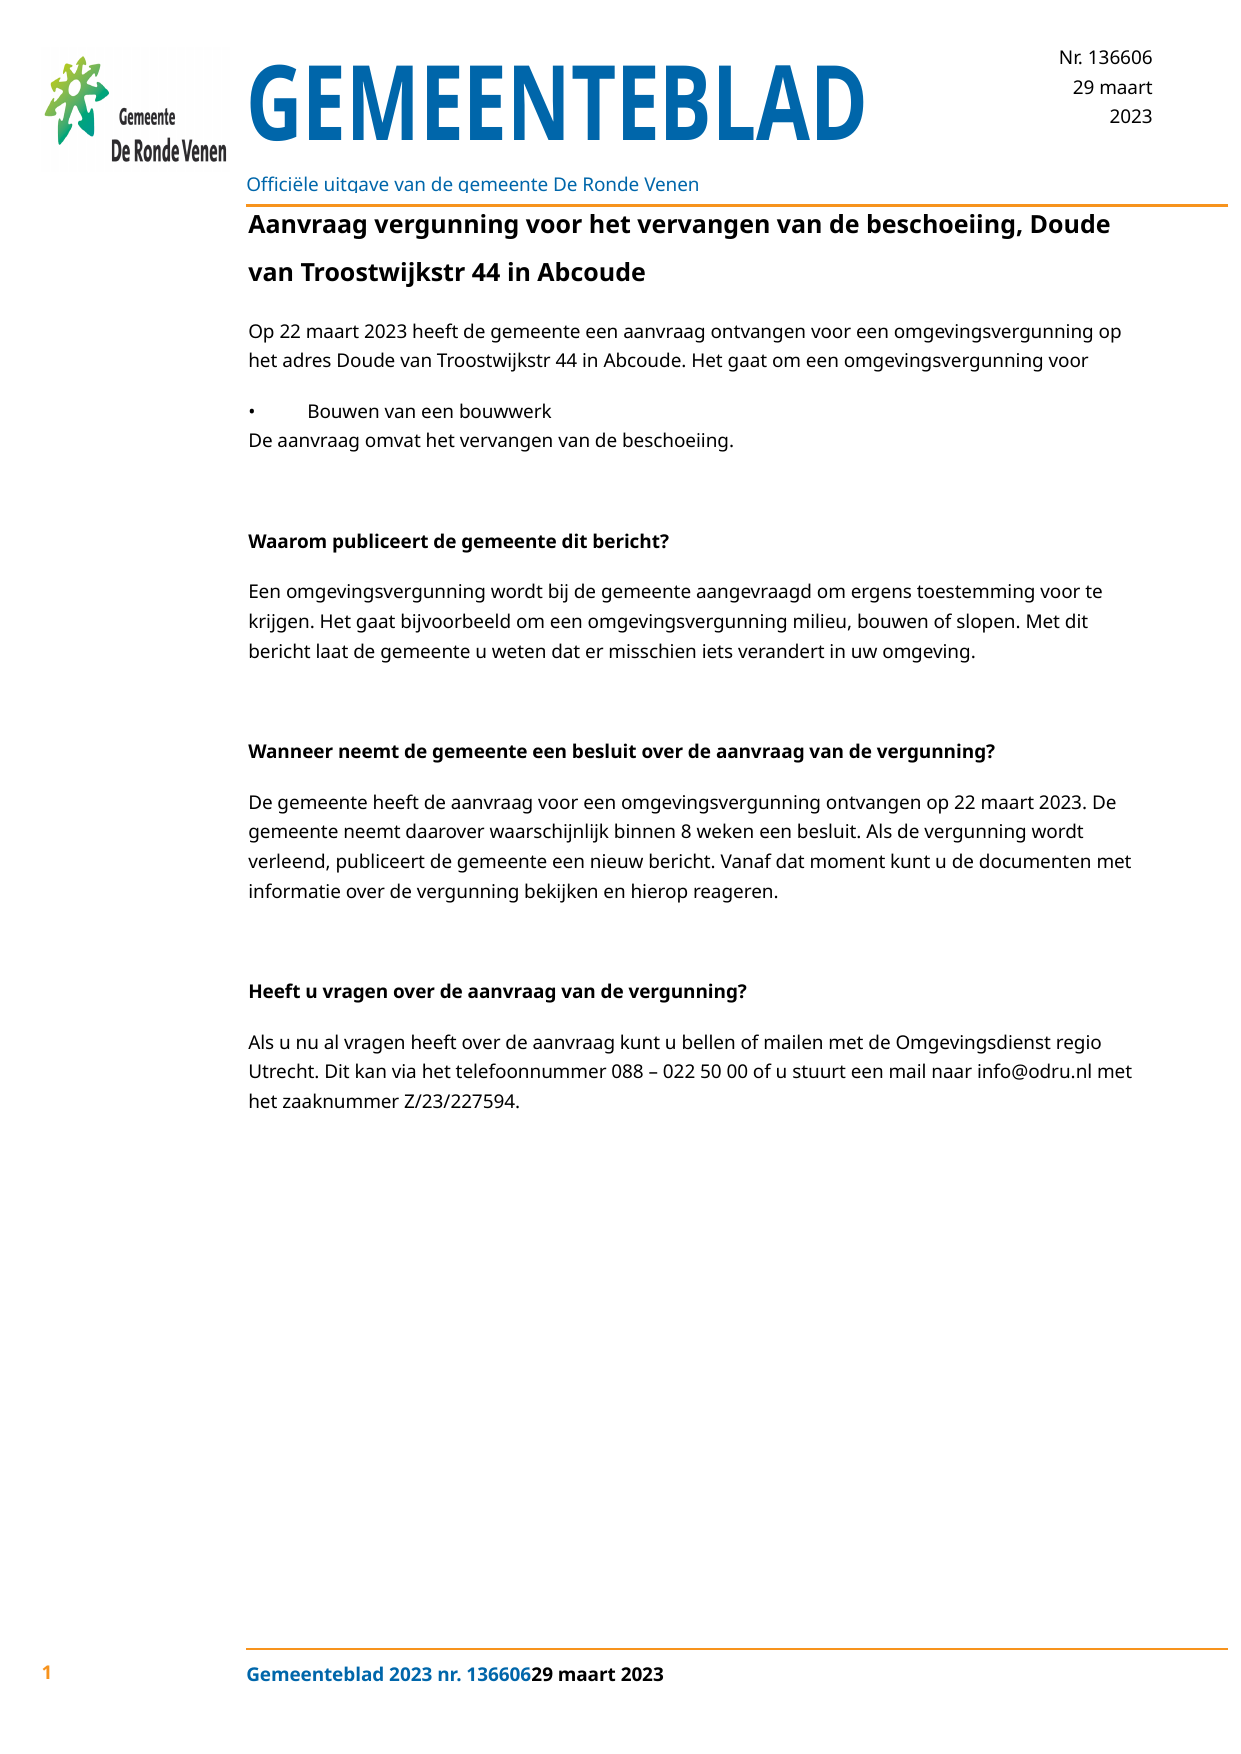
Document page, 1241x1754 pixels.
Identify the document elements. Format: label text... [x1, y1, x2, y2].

text Een omgevingsvergunning wordt bij de gemeente aangevraagd om ergens toestemming voor te krijgen. Het gaat bijvoorbeeld om een omgevingsvergunning milieu, bouwen of slopen. Met dit bericht laat de gemeente u weten dat er misschien iets verandert in uw omgeving. [248, 579, 1152, 664]
picture [41, 47, 231, 172]
text Aanvraag vergunning voor het vervangen van de beschoeiing, Doude van Troostwijkstr 44 in Abcoude [248, 207, 1152, 288]
text Heeft u vragen over de aanvraag van de vergunning? [248, 979, 1152, 1004]
list Bouwen van een bouwwerk [248, 398, 1152, 424]
text Wanneer neemt de gemeente een besluit over de aanvraag van de vergunning? [248, 739, 1152, 764]
text Op 22 maart 2023 heeft de gemeente een aanvraag ontvangen voor een omgevingsvergunning op het adres Doude van Troostwijkstr 44 in Abcoude. Het gaat om een omgevingsvergunning voor [248, 318, 1152, 373]
text De aanvraag omvat het vervangen van de beschoeiing. [248, 427, 1152, 453]
text Als u nu al vragen heeft over de aanvraag kunt u bellen of mailen met de Omgevingsdienst regio Utrecht. Dit kan via het telefoonnummer 088 – 022 50 00 of u stuurt een mail naar info@odru.nl met het zaaknummer Z/23/227594. [248, 1029, 1152, 1114]
text De gemeente heeft de aanvraag voor een omgevingsvergunning ontvangen op 22 maart 2023. De gemeente neemt daarover waarschijnlijk binnen 8 weken een besluit. Als de vergunning wordt verleend, publiceert de gemeente een nieuw bericht. Vanaf dat moment kunt u de documenten met informatie over de vergunning bekijken en hierop reageren. [248, 789, 1152, 904]
text Waarom publiceert de gemeente dit bericht? [248, 528, 1152, 554]
